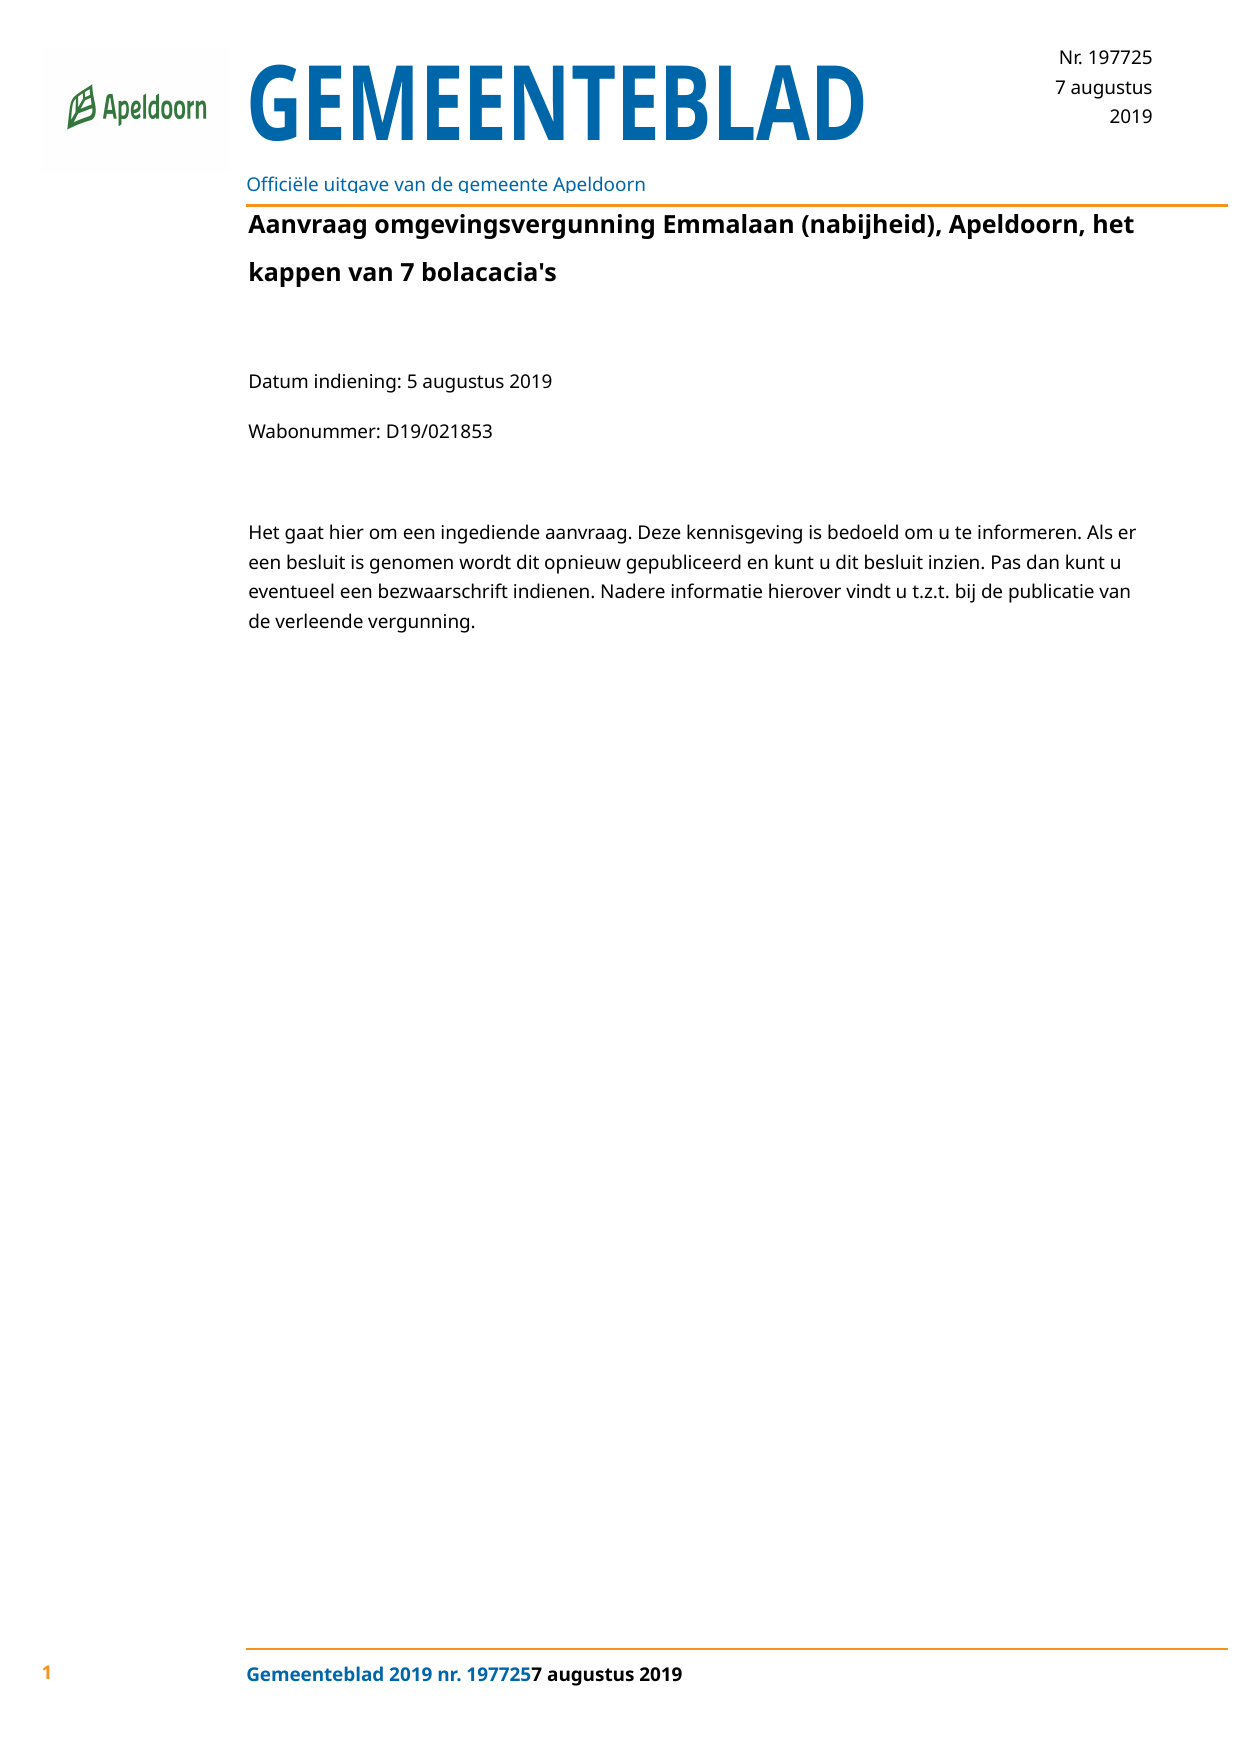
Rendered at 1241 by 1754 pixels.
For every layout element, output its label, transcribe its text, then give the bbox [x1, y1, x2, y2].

text Datum indiening: 5 augustus 2019 [248, 368, 1152, 394]
text Aanvraag omgevingsvergunning Emmalaan (nabijheid), Apeldoorn, het kappen van 7 bolacacia's [248, 207, 1152, 288]
text Wabonummer: D19/021853 [248, 419, 1152, 444]
picture [41, 47, 231, 172]
text Het gaat hier om een ingediende aanvraag. Deze kennisgeving is bedoeld om u te informeren. Als er een besluit is genomen wordt dit opnieuw gepubliceerd en kunt u dit besluit inzien. Pas dan kunt u eventueel een bezwaarschrift indienen. Nadere informatie hierover vindt u t.z.t. bij de publicatie van de verleende vergunning. [248, 519, 1152, 634]
